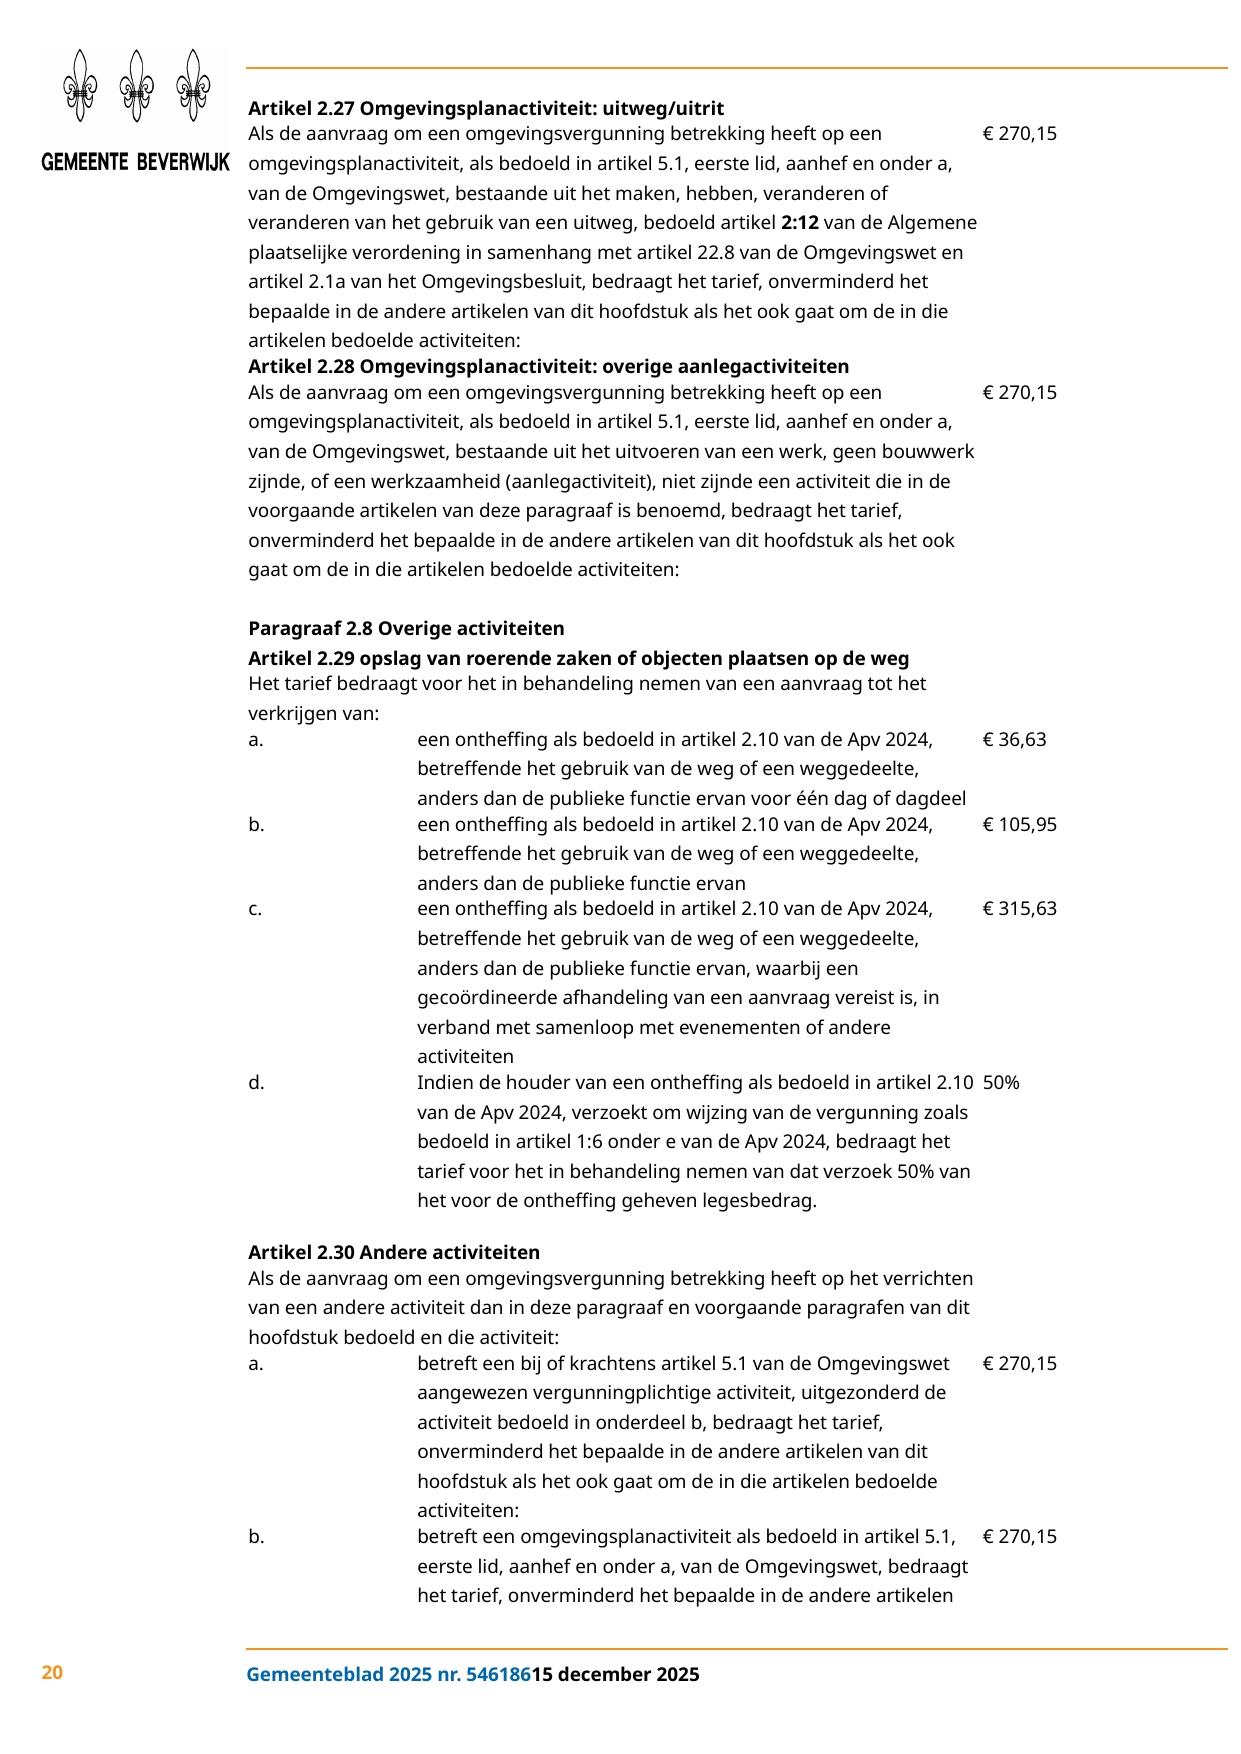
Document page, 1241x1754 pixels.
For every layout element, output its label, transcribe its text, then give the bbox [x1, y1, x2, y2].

table_cell een ontheffing als bedoeld in artikel 2.10 van de Apv 2024, betreffende het gebruik van de weg of een weggedeelte, anders dan de publieke functie ervan [417, 811, 983, 896]
table_cell € 105,95 [983, 811, 1152, 896]
table_cell € 315,63 [983, 896, 1152, 1069]
table_cell een ontheffing als bedoeld in artikel 2.10 van de Apv 2024, betreffende het gebruik van de weg of een weggedeelte, anders dan de publieke functie ervan voor één dag of dagdeel [417, 726, 983, 811]
table_cell Indien de houder van een ontheffing als bedoeld in artikel 2.10 van de Apv 2024, verzoekt om wijzing van de vergunning zoals bedoeld in artikel 1:6 onder e van de Apv 2024, bedraagt het tarief voor het in behandeling nemen van dat verzoek 50% van het voor de ontheffing geheven legesbedrag. [417, 1069, 983, 1213]
table_header Artikel 2.29 opslag van roerende zaken of objecten plaatsen op de weg [248, 645, 983, 671]
table_cell € 270,15 [983, 121, 1152, 353]
table_cell [983, 95, 1152, 121]
table_cell [983, 1265, 1152, 1350]
table_cell [983, 1213, 1152, 1239]
table_cell een ontheffing als bedoeld in artikel 2.10 van de Apv 2024, betreffende het gebruik van de weg of een weggedeelte, anders dan de publieke functie ervan, waarbij een gecoördineerde afhandeling van een aanvraag vereist is, in verband met samenloop met evenementen of andere activiteiten [417, 896, 983, 1069]
table_cell [417, 1213, 983, 1239]
table_cell Het tarief bedraagt voor het in behandeling nemen van een aanvraag tot het verkrijgen van: [248, 671, 983, 726]
table_cell c. [248, 896, 417, 1069]
table_cell € 270,15 [983, 1350, 1152, 1523]
table_header [983, 645, 1152, 671]
picture [41, 47, 231, 172]
table_cell Artikel 2.30 Andere activiteiten [248, 1239, 983, 1265]
table_cell Artikel 2.27 Omgevingsplanactiviteit: uitweg/uitrit [248, 95, 983, 121]
table_cell [983, 1239, 1152, 1265]
table_cell [983, 353, 1152, 379]
table_cell b. [248, 811, 417, 896]
table_cell 50% [983, 1069, 1152, 1213]
table_cell Als de aanvraag om een omgevingsvergunning betrekking heeft op een omgevingsplanactiviteit, als bedoeld in artikel 5.1, eerste lid, aanhef en onder a, van de Omgevingswet, bestaande uit het maken, hebben, veranderen of veranderen van het gebruik van een uitweg, bedoeld artikel 2:12 van de Algemene plaatselijke verordening in samenhang met artikel 22.8 van de Omgevingswet en artikel 2.1a van het Omgevingsbesluit, bedraagt het tarief, onverminderd het bepaalde in de andere artikelen van dit hoofdstuk als het ook gaat om de in die artikelen bedoelde activiteiten: [248, 121, 983, 353]
table_cell Als de aanvraag om een omgevingsvergunning betrekking heeft op een omgevingsplanactiviteit, als bedoeld in artikel 5.1, eerste lid, aanhef en onder a, van de Omgevingswet, bestaande uit het uitvoeren van een werk, geen bouwwerk zijnde, of een werkzaamheid (aanlegactiviteit), niet zijnde een activiteit die in de voorgaande artikelen van deze paragraaf is benoemd, bedraagt het tarief, onverminderd het bepaalde in de andere artikelen van dit hoofdstuk als het ook gaat om de in die artikelen bedoelde activiteiten: [248, 379, 983, 582]
table_cell € 270,15 [983, 379, 1152, 582]
table_cell € 36,63 [983, 726, 1152, 811]
text Paragraaf 2.8 Overige activiteiten [248, 615, 1152, 641]
table_cell betreft een omgevingsplanactiviteit als bedoeld in artikel 5.1, eerste lid, aanhef en onder a, van de Omgevingswet, bedraagt het tarief, onverminderd het bepaalde in de andere artikelen [417, 1523, 983, 1608]
table_cell [248, 1213, 417, 1239]
table_cell d. [248, 1069, 417, 1213]
table_cell betreft een bij of krachtens artikel 5.1 van de Omgevingswet aangewezen vergunningplichtige activiteit, uitgezonderd de activiteit bedoeld in onderdeel b, bedraagt het tarief, onverminderd het bepaalde in de andere artikelen van dit hoofdstuk als het ook gaat om de in die artikelen bedoelde activiteiten: [417, 1350, 983, 1523]
table_cell a. [248, 726, 417, 811]
table_cell [983, 671, 1152, 726]
table_cell € 270,15 [983, 1523, 1152, 1608]
table_cell Als de aanvraag om een omgevingsvergunning betrekking heeft op het verrichten van een andere activiteit dan in deze paragraaf en voorgaande paragrafen van dit hoofdstuk bedoeld en die activiteit: [248, 1265, 983, 1350]
table_cell b. [248, 1523, 417, 1608]
table_cell Artikel 2.28 Omgevingsplanactiviteit: overige aanlegactiviteiten [248, 353, 983, 379]
table_cell a. [248, 1350, 417, 1523]
